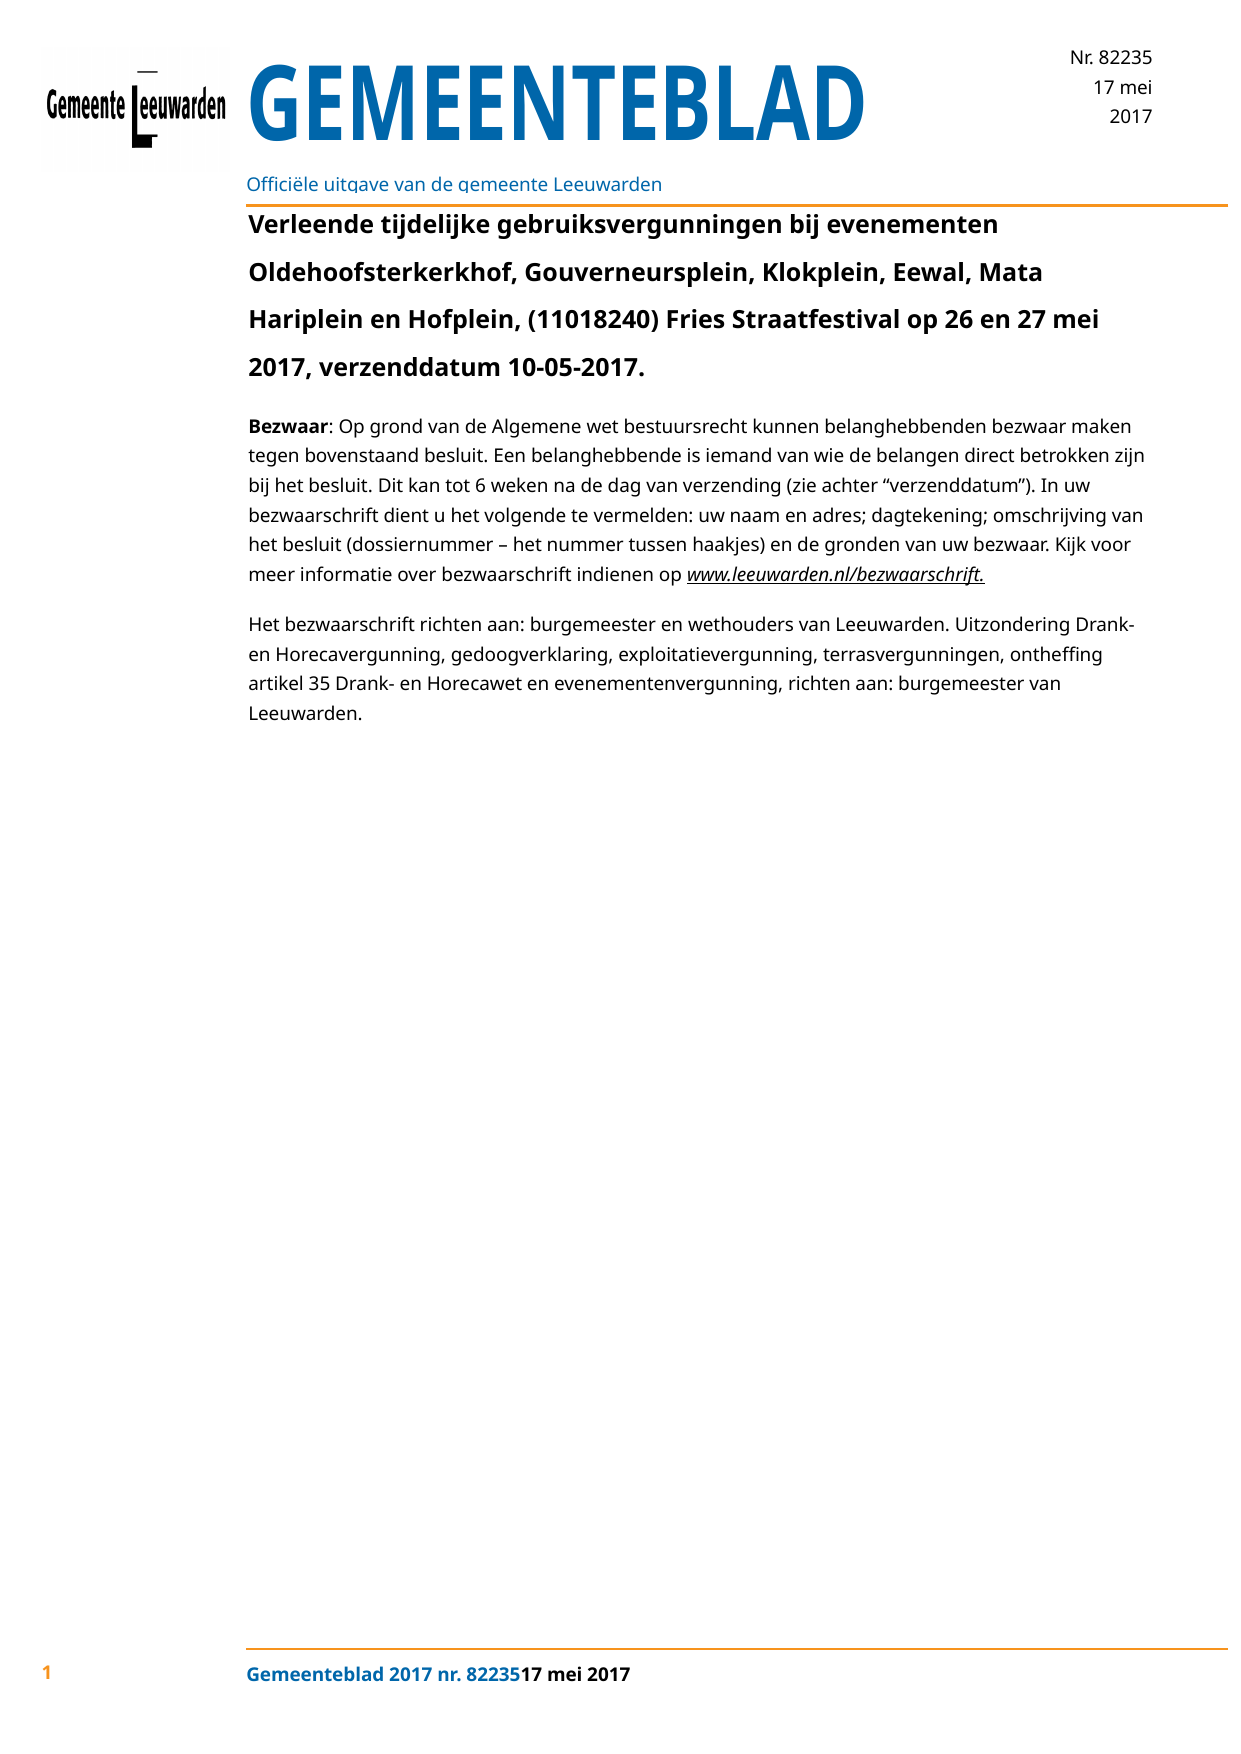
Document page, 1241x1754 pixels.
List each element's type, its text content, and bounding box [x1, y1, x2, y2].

text Verleende tijdelijke gebruiksvergunningen bij evenementen Oldehoofsterkerkhof, Gouverneursplein, Klokplein, Eewal, Mata Hariplein en Hofplein, (11018240) Fries Straatfestival op 26 en 27 mei 2017, verzenddatum 10-05-2017. [248, 207, 1152, 384]
text Het bezwaarschrift richten aan: burgemeester en wethouders van Leeuwarden. Uitzondering Drank- en Horecavergunning, gedoogverklaring, exploitatievergunning, terrasvergunningen, ontheffing artikel 35 Drank- en Horecawet en evenementenvergunning, richten aan: burgemeester van Leeuwarden. [248, 611, 1152, 726]
text Bezwaar: Op grond van de Algemene wet bestuursrecht kunnen belanghebbenden bezwaar maken tegen bovenstaand besluit. Een belanghebbende is iemand van wie de belangen direct betrokken zijn bij het besluit. Dit kan tot 6 weken na de dag van verzending (zie achter “verzenddatum”). In uw bezwaarschrift dient u het volgende te vermelden: uw naam en adres; dagtekening; omschrijving van het besluit (dossiernummer – het nummer tussen haakjes) en de gronden van uw bezwaar. Kijk voor meer informatie over bezwaarschrift indienen op www.leeuwarden.nl/bezwaarschrift. [248, 413, 1152, 587]
picture [41, 47, 231, 172]
